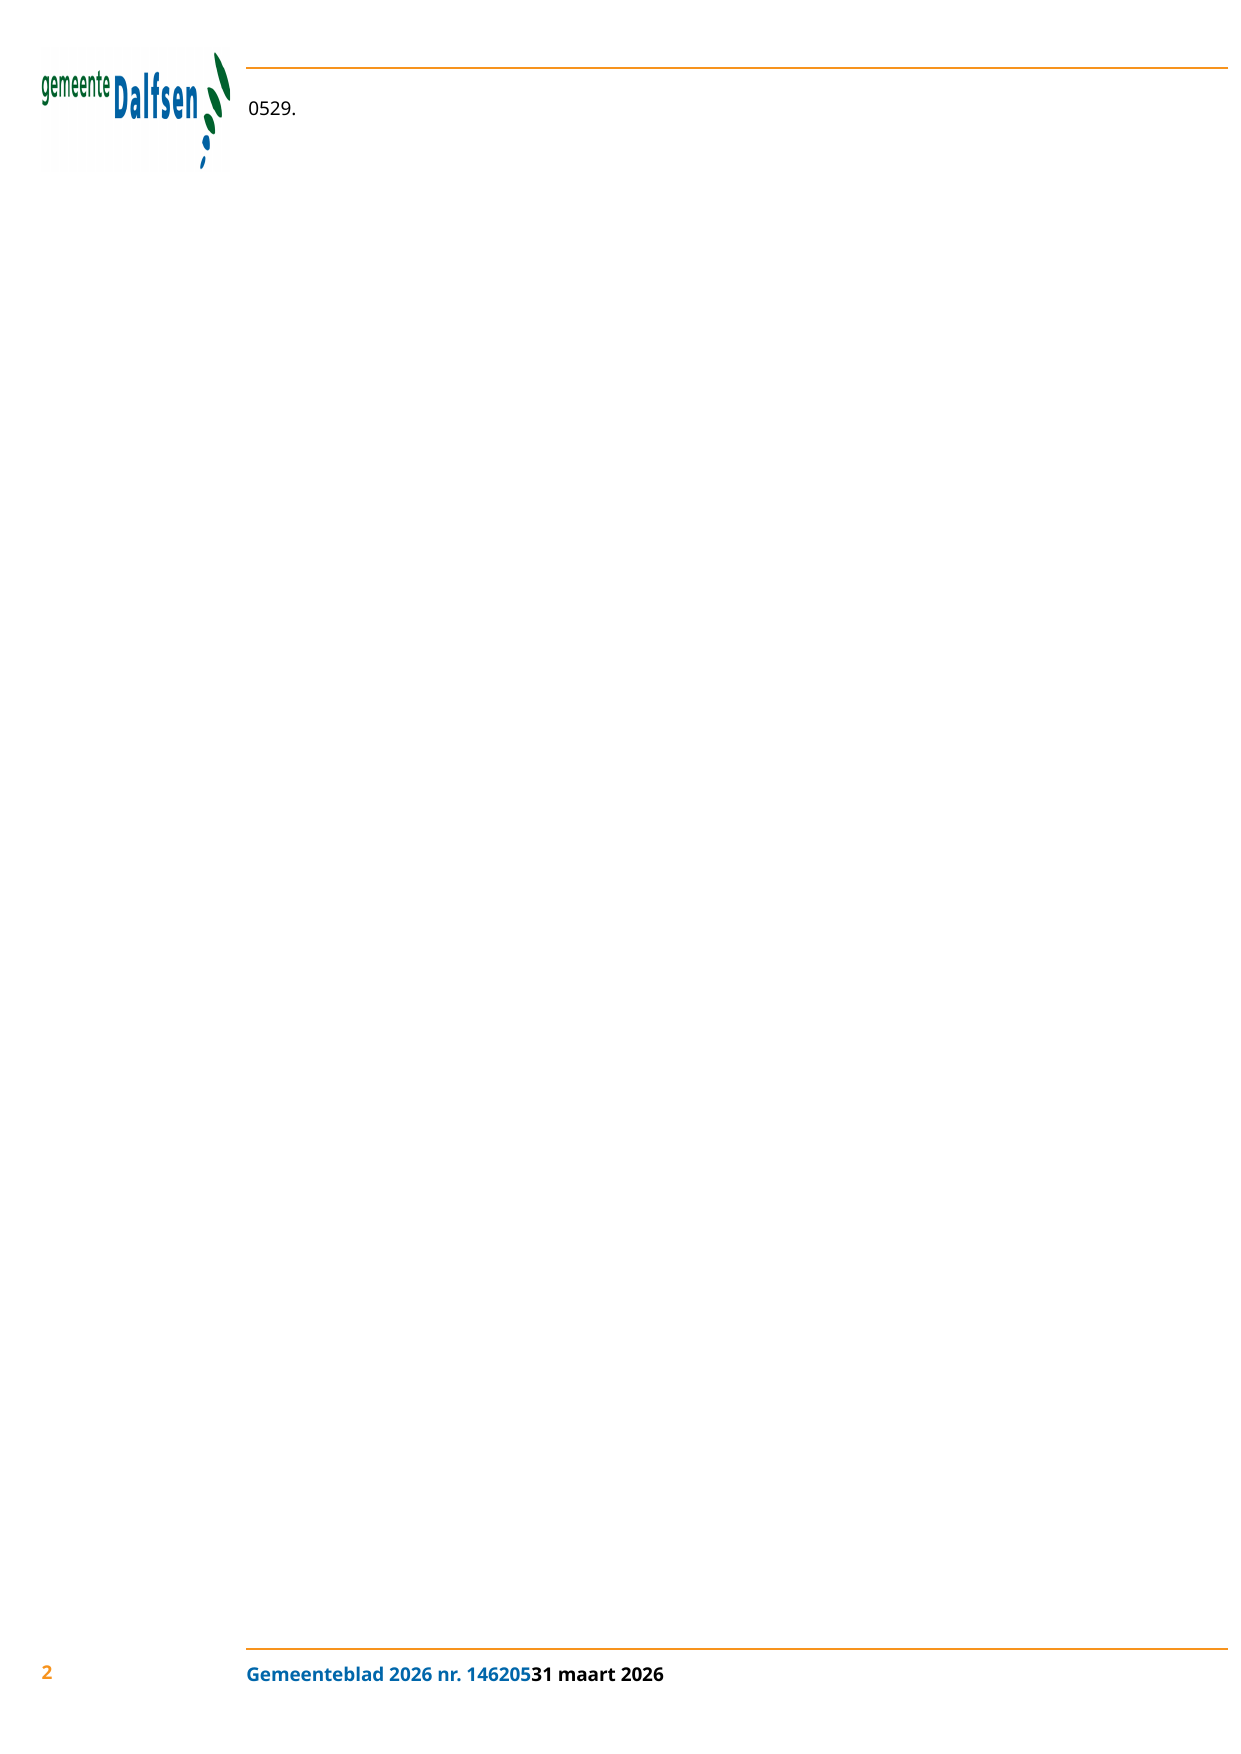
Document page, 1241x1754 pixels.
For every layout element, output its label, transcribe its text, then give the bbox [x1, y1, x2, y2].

text 0529. [248, 95, 1152, 121]
picture [41, 47, 231, 172]
